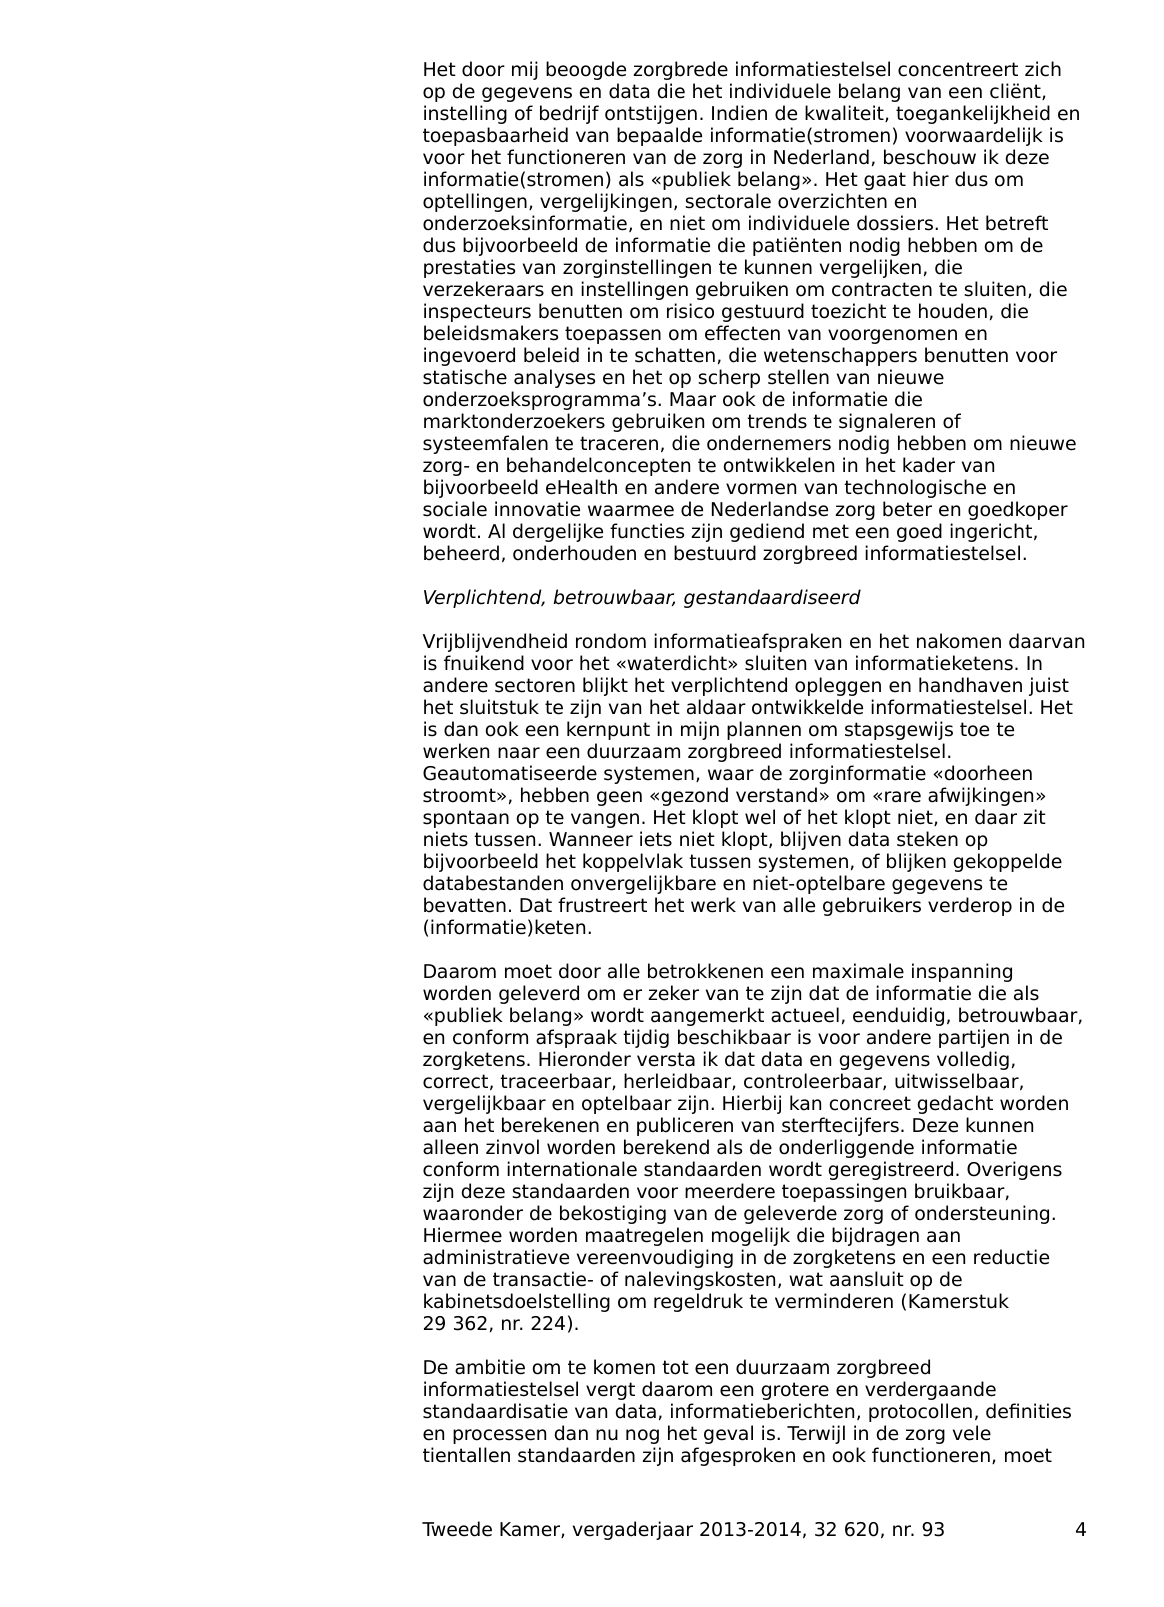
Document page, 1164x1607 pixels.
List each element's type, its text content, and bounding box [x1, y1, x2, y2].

text Vrijblijvendheid rondom informatieafspraken en het nakomen daarvan is fnuikend voor het «waterdicht» sluiten van informatieketens. In andere sectoren blijkt het verplichtend opleggen en handhaven juist het sluitstuk te zijn van het aldaar ontwikkelde informatiestelsel. Het is dan ook een kernpunt in mijn plannen om stapsgewijs toe te werken naar een duurzaam zorgbreed informatiestelsel. Geautomatiseerde systemen, waar de zorginformatie «doorheen stroomt», hebben geen «gezond verstand» om «rare afwijkingen» spontaan op te vangen. Het klopt wel of het klopt niet, en daar zit niets tussen. Wanneer iets niet klopt, blijven data steken op bijvoorbeeld het koppelvlak tussen systemen, of blijken gekoppelde databestanden onvergelijkbare en niet-optelbare gegevens te bevatten. Dat frustreert het werk van alle gebruikers verderop in de (informatie)keten. [422, 631, 1087, 939]
text Daarom moet door alle betrokkenen een maximale inspanning worden geleverd om er zeker van te zijn dat de informatie die als «publiek belang» wordt aangemerkt actueel, eenduidig, betrouwbaar, en conform afspraak tijdig beschikbaar is voor andere partijen in de zorgketens. Hieronder versta ik dat data en gegevens volledig, correct, traceerbaar, herleidbaar, controleerbaar, uitwisselbaar, vergelijkbaar en optelbaar zijn. Hierbij kan concreet gedacht worden aan het berekenen en publiceren van sterftecijfers. Deze kunnen alleen zinvol worden berekend als de onderliggende informatie conform internationale standaarden wordt geregistreerd. Overigens zijn deze standaarden voor meerdere toepassingen bruikbaar, waaronder de bekostiging van de geleverde zorg of ondersteuning. Hiermee worden maatregelen mogelijk die bijdragen aan administratieve vereenvoudiging in de zorgketens en een reductie van de transactie- of nalevingskosten, wat aansluit op de kabinetsdoelstelling om regeldruk te verminderen (Kamerstuk 29 362, nr. 224). [422, 961, 1087, 1334]
text De ambitie om te komen tot een duurzaam zorgbreed informatiestelsel vergt daarom een grotere en verdergaande standaardisatie van data, informatieberichten, protocollen, definities en processen dan nu nog het geval is. Terwijl in de zorg vele tientallen standaarden zijn afgesproken en ook functioneren, moet [422, 1357, 1087, 1467]
subtitle Verplichtend, betrouwbaar, gestandaardiseerd [422, 587, 1087, 609]
text Het door mij beoogde zorgbrede informatiestelsel concentreert zich op de gegevens en data die het individuele belang van een cliënt, instelling of bedrijf ontstijgen. Indien de kwaliteit, toegankelijkheid en toepasbaarheid van bepaalde informatie(stromen) voorwaardelijk is voor het functioneren van de zorg in Nederland, beschouw ik deze informatie(stromen) als «publiek belang». Het gaat hier dus om optellingen, vergelijkingen, sectorale overzichten en onderzoeksinformatie, en niet om individuele dossiers. Het betreft dus bijvoorbeeld de informatie die patiënten nodig hebben om de prestaties van zorginstellingen te kunnen vergelijken, die verzekeraars en instellingen gebruiken om contracten te sluiten, die inspecteurs benutten om risico gestuurd toezicht te houden, die beleidsmakers toepassen om effecten van voorgenomen en ingevoerd beleid in te schatten, die wetenschappers benutten voor statische analyses en het op scherp stellen van nieuwe onderzoeksprogramma’s. Maar ook de informatie die marktonderzoekers gebruiken om trends te signaleren of systeemfalen te traceren, die ondernemers nodig hebben om nieuwe zorg- en behandelconcepten te ontwikkelen in het kader van bijvoorbeeld eHealth en andere vormen van technologische en sociale innovatie waarmee de Nederlandse zorg beter en goedkoper wordt. Al dergelijke functies zijn gediend met een goed ingericht, beheerd, onderhouden en bestuurd zorgbreed informatiestelsel. [422, 59, 1087, 564]
